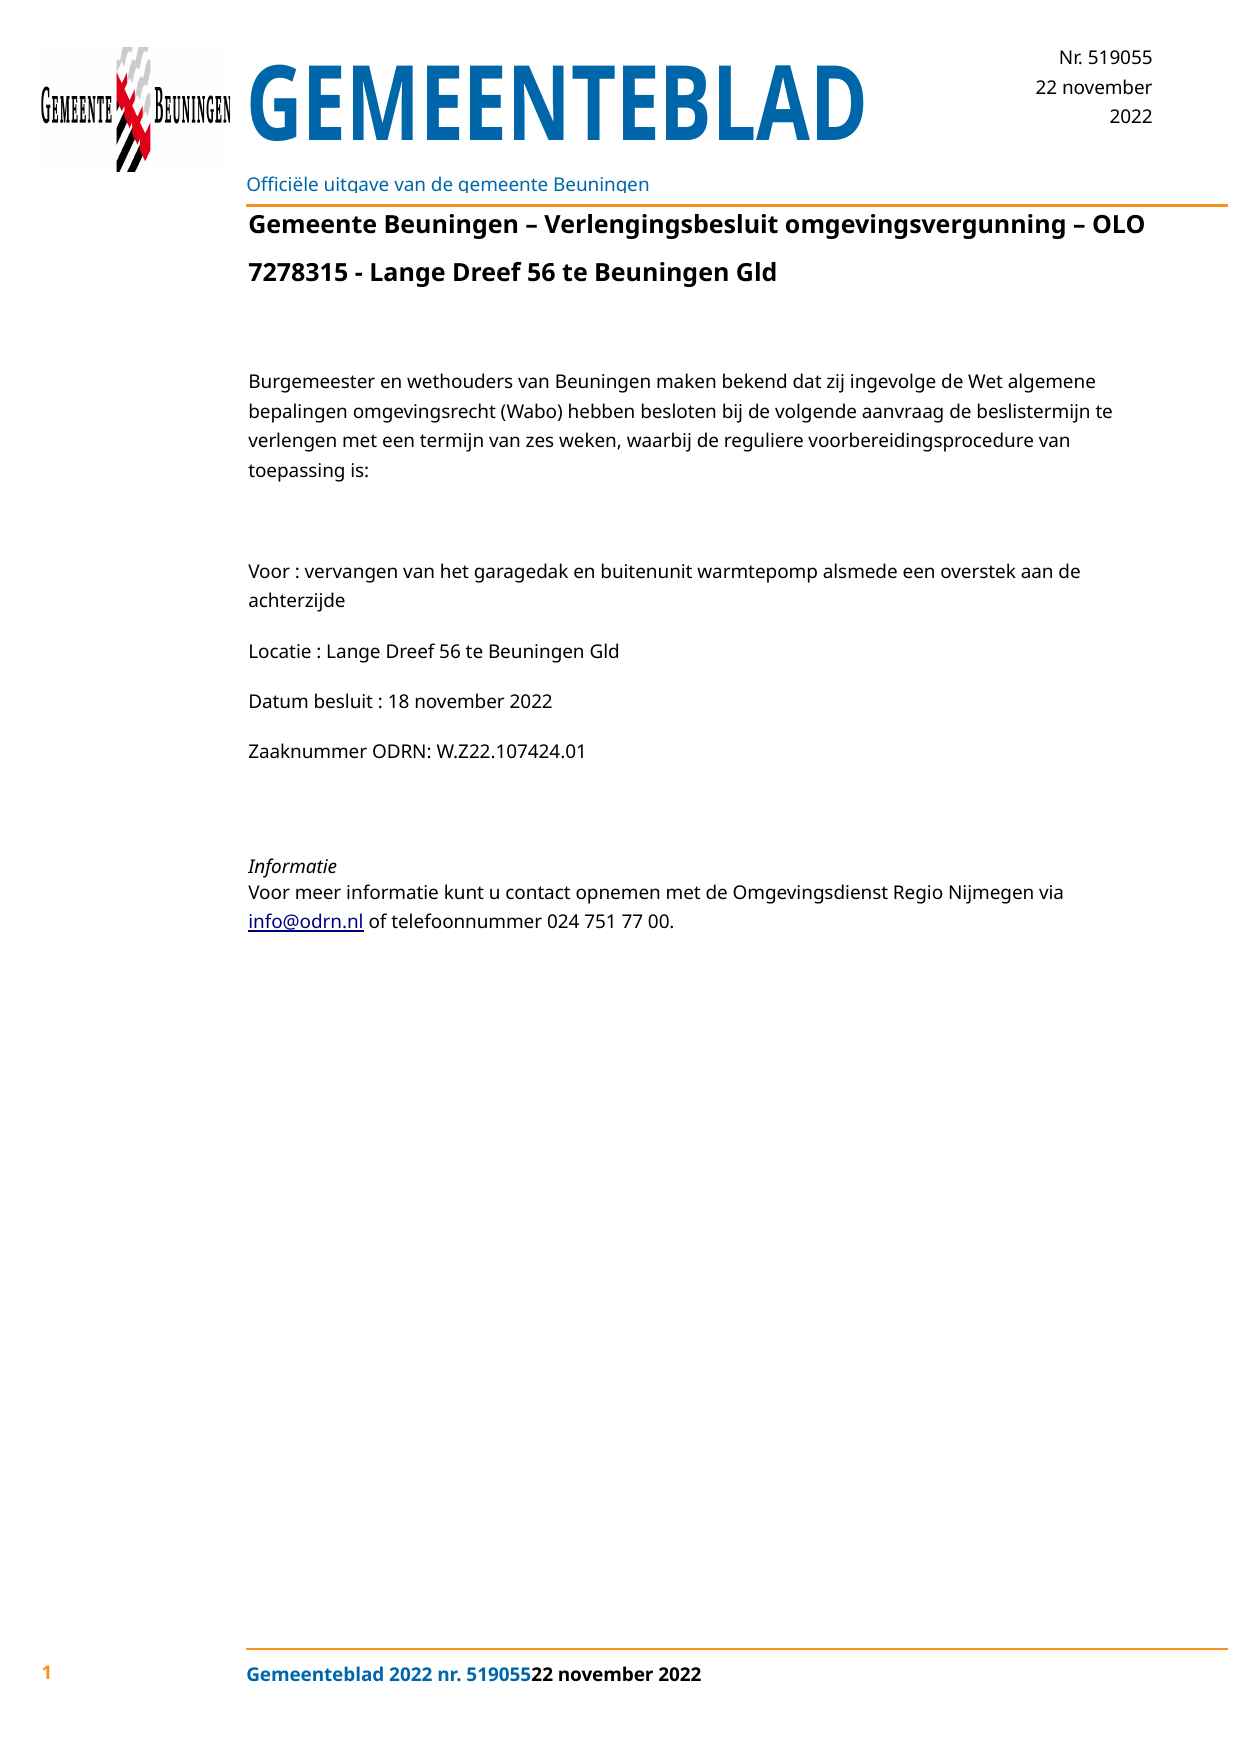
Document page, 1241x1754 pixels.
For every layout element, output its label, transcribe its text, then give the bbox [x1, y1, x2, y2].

text Informatie [248, 853, 1152, 879]
text Voor : vervangen van het garagedak en buitenunit warmtepomp alsmede een overstek aan de achterzijde [248, 558, 1152, 613]
text Gemeente Beuningen – Verlengingsbesluit omgevingsvergunning – OLO 7278315 - Lange Dreef 56 te Beuningen Gld [248, 207, 1152, 288]
picture [41, 47, 231, 172]
text Burgemeester en wethouders van Beuningen maken bekend dat zij ingevolge de Wet algemene bepalingen omgevingsrecht (Wabo) hebben besloten bij de volgende aanvraag de beslistermijn te verlengen met een termijn van zes weken, waarbij de reguliere voorbereidingsprocedure van toepassing is: [248, 368, 1152, 483]
text Locatie : Lange Dreef 56 te Beuningen Gld [248, 638, 1152, 664]
text Voor meer informatie kunt u contact opnemen met de Omgevingsdienst Regio Nijmegen via info@odrn.nl of telefoonnummer 024 751 77 00. [248, 879, 1152, 934]
text Datum besluit : 18 november 2022 [248, 688, 1152, 714]
text Zaaknummer ODRN: W.Z22.107424.01 [248, 739, 1152, 764]
